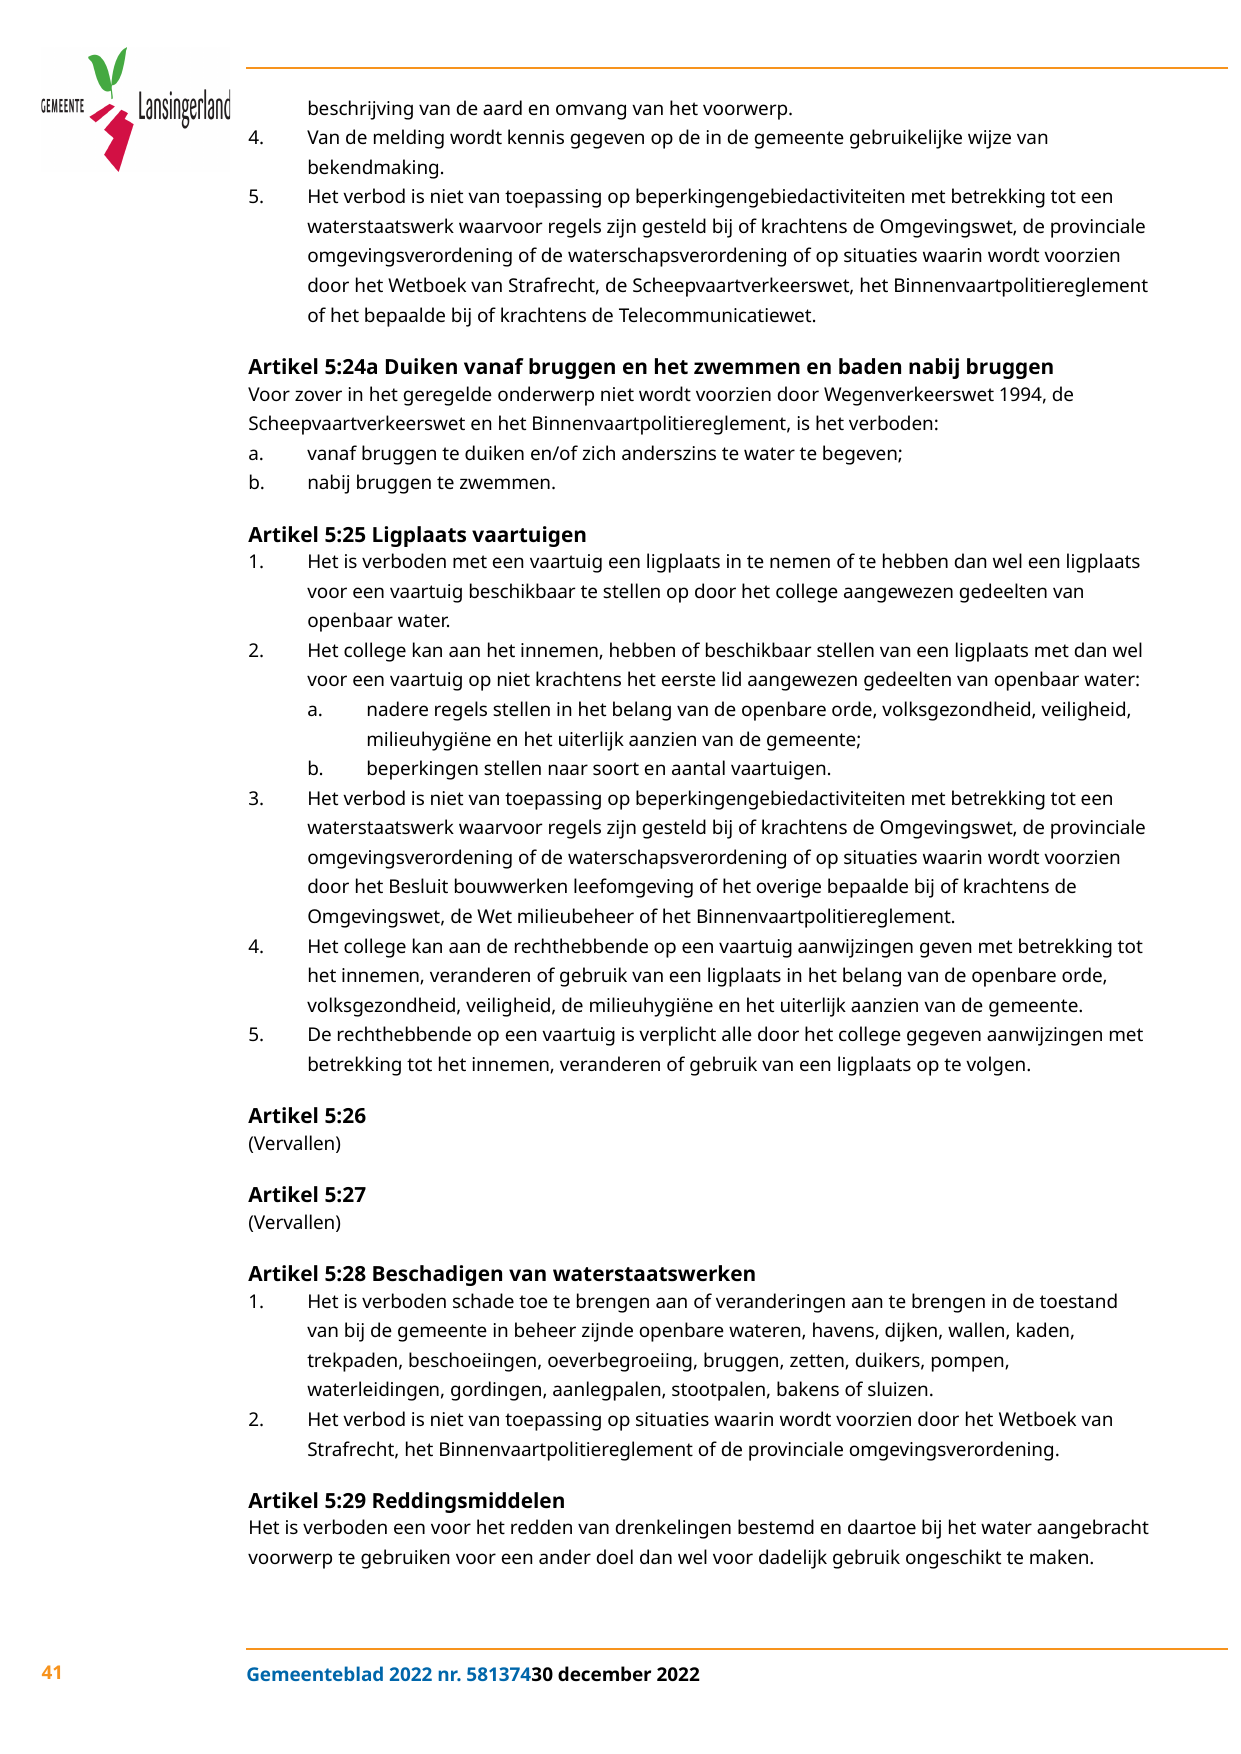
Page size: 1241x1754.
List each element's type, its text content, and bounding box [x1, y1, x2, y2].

list Het verbod is niet van toepassing op beperkingengebiedactiviteiten met betrekking tot een waterstaatswerk waarvoor regels zijn gesteld bij of krachtens de Omgevingswet, de provinciale omgevingsverordening of de waterschapsverordening of op situaties waarin wordt voorzien door het Besluit bouwwerken leefomgeving of het overige bepaalde bij of krachtens de Omgevingswet, de Wet milieubeheer of het Binnenvaartpolitiereglement. [248, 785, 1152, 929]
list beperkingen stellen naar soort en aantal vaartuigen. [307, 755, 1152, 781]
text Artikel 5:28 Beschadigen van waterstaatswerken [248, 1259, 1152, 1288]
list Het is verboden met een vaartuig een ligplaats in te nemen of te hebben dan wel een ligplaats voor een vaartuig beschikbaar te stellen op door het college aangewezen gedeelten van openbaar water. [248, 548, 1152, 633]
list Het verbod is niet van toepassing op situaties waarin wordt voorzien door het Wetboek van Strafrecht, het Binnenvaartpolitiereglement of de provinciale omgevingsverordening. [248, 1406, 1152, 1461]
list Het college kan aan het innemen, hebben of beschikbaar stellen van een ligplaats met dan wel voor een vaartuig op niet krachtens het eerste lid aangewezen gedeelten van openbaar water: [248, 637, 1152, 692]
text (Vervallen) [248, 1130, 1152, 1156]
list nadere regels stellen in het belang van de openbare orde, volksgezondheid, veiligheid, milieuhygiëne en het uiterlijk aanzien van de gemeente; [307, 696, 1152, 752]
text Artikel 5:24a Duiken vanaf bruggen en het zwemmen en baden nabij bruggen [248, 352, 1152, 381]
text Artikel 5:29 Reddingsmiddelen [248, 1486, 1152, 1514]
list Het is verboden schade toe te brengen aan of veranderingen aan te brengen in de toestand van bij de gemeente in beheer zijnde openbare wateren, havens, dijken, wallen, kaden, trekpaden, beschoeiingen, oeverbegroeiing, bruggen, zetten, duikers, pompen, waterleidingen, gordingen, aanlegpalen, stootpalen, bakens of sluizen. [248, 1288, 1152, 1402]
list beschrijving van de aard en omvang van het voorwerp. [248, 95, 1152, 121]
picture [41, 47, 231, 172]
text (Vervallen) [248, 1209, 1152, 1235]
list vanaf bruggen te duiken en/of zich anderszins te water te begeven; [248, 440, 1152, 466]
list Het verbod is niet van toepassing op beperkingengebiedactiviteiten met betrekking tot een waterstaatswerk waarvoor regels zijn gesteld bij of krachtens de Omgevingswet, de provinciale omgevingsverordening of de waterschapsverordening of op situaties waarin wordt voorzien door het Wetboek van Strafrecht, de Scheepvaartverkeerswet, het Binnenvaartpolitiereglement of het bepaalde bij of krachtens de Telecommunicatiewet. [248, 183, 1152, 328]
text Artikel 5:26 [248, 1102, 1152, 1130]
text Artikel 5:25 Ligplaats vaartuigen [248, 520, 1152, 548]
text Voor zover in het geregelde onderwerp niet wordt voorzien door Wegenverkeerswet 1994, de Scheepvaartverkeerswet en het Binnenvaartpolitiereglement, is het verboden: [248, 381, 1152, 436]
text Het is verboden een voor het redden van drenkelingen bestemd en daartoe bij het water aangebracht voorwerp te gebruiken voor een ander doel dan wel voor dadelijk gebruik ongeschikt te maken. [248, 1514, 1152, 1570]
text Artikel 5:27 [248, 1181, 1152, 1209]
list Van de melding wordt kennis gegeven op de in de gemeente gebruikelijke wijze van bekendmaking. [248, 124, 1152, 180]
list nabij bruggen te zwemmen. [248, 469, 1152, 495]
list Het college kan aan de rechthebbende op een vaartuig aanwijzingen geven met betrekking tot het innemen, veranderen of gebruik van een ligplaats in het belang van de openbare orde, volksgezondheid, veiligheid, de milieuhygiëne en het uiterlijk aanzien van de gemeente. [248, 933, 1152, 1018]
list De rechthebbende op een vaartuig is verplicht alle door het college gegeven aanwijzingen met betrekking tot het innemen, veranderen of gebruik van een ligplaats op te volgen. [248, 1022, 1152, 1077]
